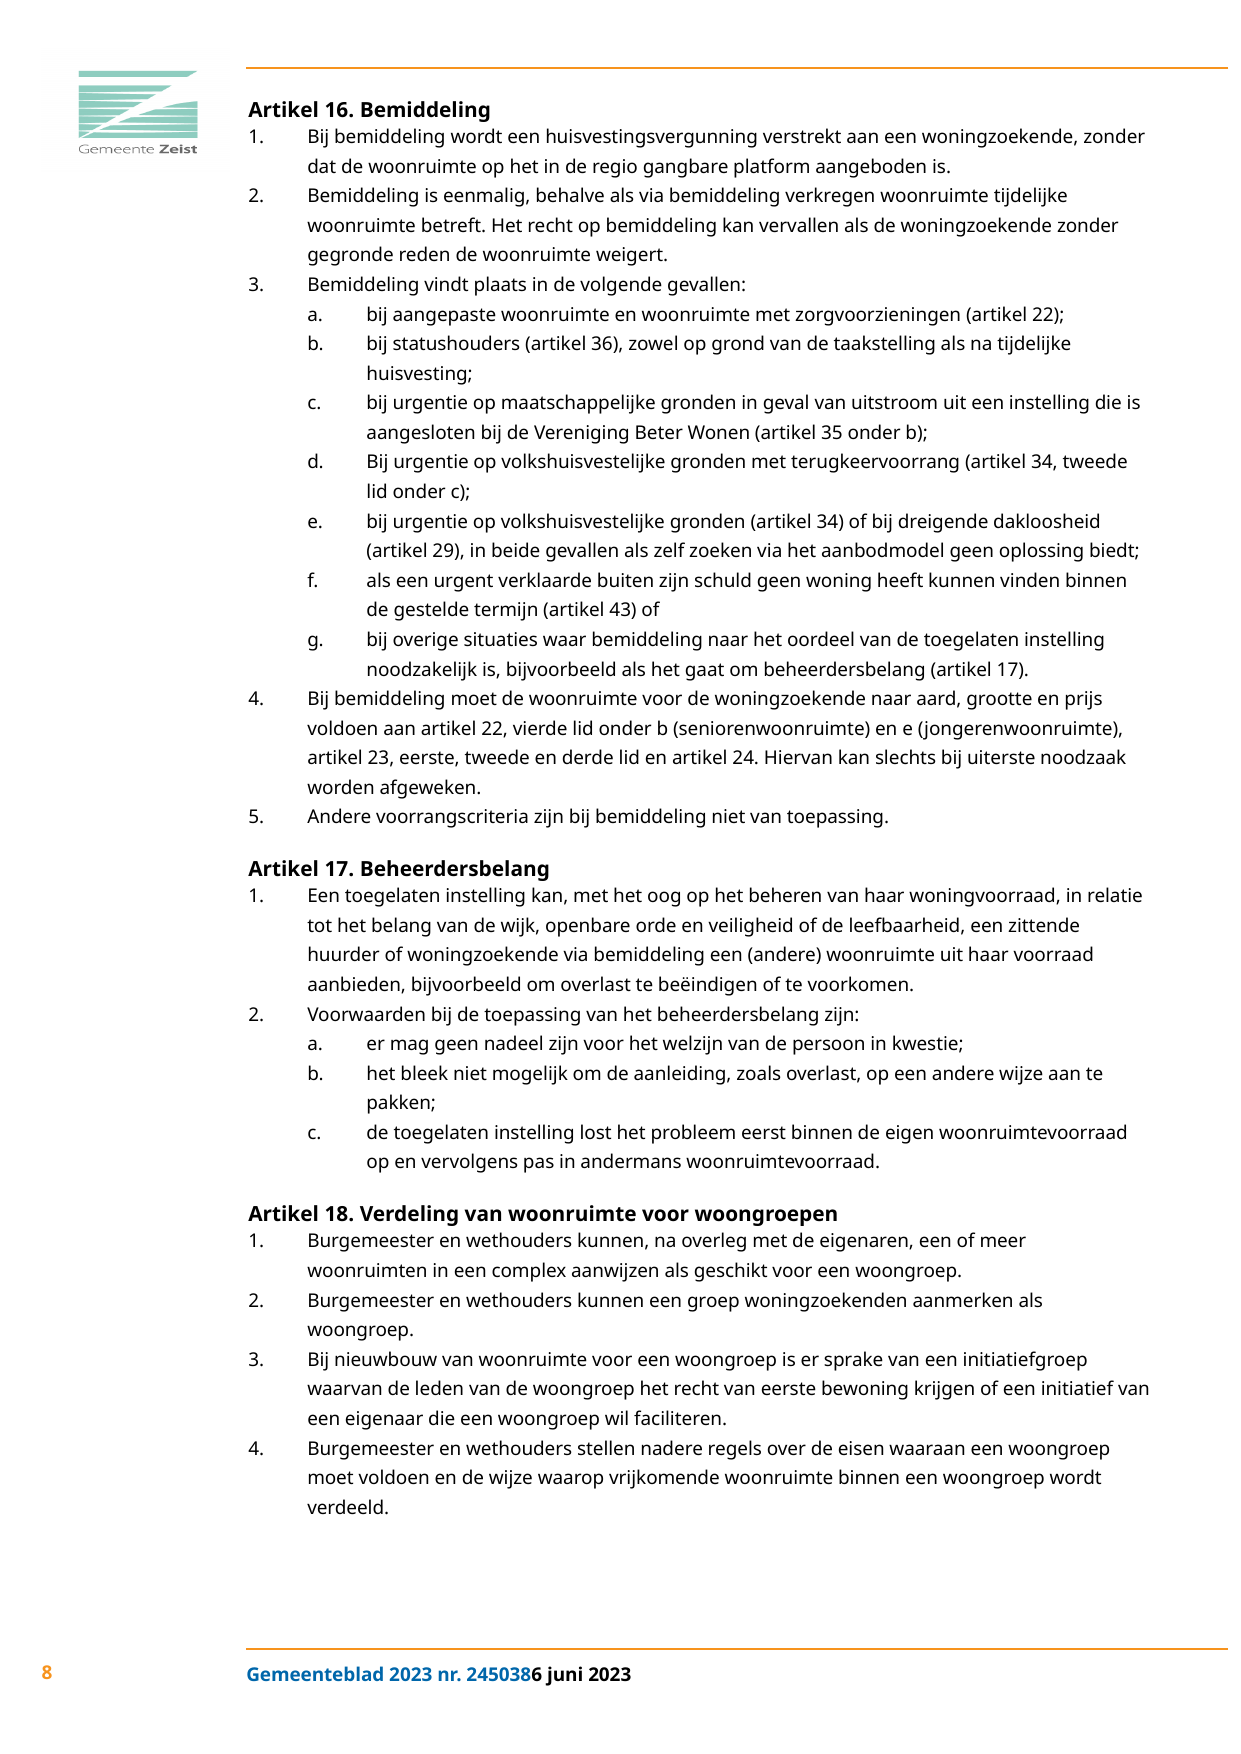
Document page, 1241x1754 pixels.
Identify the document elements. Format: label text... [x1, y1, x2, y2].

list Burgemeester en wethouders kunnen een groep woningzoekenden aanmerken als woongroep. [248, 1287, 1152, 1342]
text Artikel 18. Verdeling van woonruimte voor woongroepen [248, 1199, 1152, 1228]
list bij overige situaties waar bemiddeling naar het oordeel van de toegelaten instelling noodzakelijk is, bijvoorbeeld als het gaat om beheerdersbelang (artikel 17). [307, 626, 1152, 681]
list Bij urgentie op volkshuisvestelijke gronden met terugkeervoorrang (artikel 34, tweede lid onder c); [307, 449, 1152, 504]
list Andere voorrangscriteria zijn bij bemiddeling niet van toepassing. [248, 804, 1152, 829]
list Een toegelaten instelling kan, met het oog op het beheren van haar woningvoorraad, in relatie tot het belang van de wijk, openbare orde en veiligheid of de leefbaarheid, een zittende huurder of woningzoekende via bemiddeling een (andere) woonruimte uit haar voorraad aanbieden, bijvoorbeeld om overlast te beëindigen of te voorkomen. [248, 882, 1152, 997]
list Voorwaarden bij de toepassing van het beheerdersbelang zijn: [248, 1001, 1152, 1027]
list de toegelaten instelling lost het probleem eerst binnen de eigen woonruimtevoorraad op en vervolgens pas in andermans woonruimtevoorraad. [307, 1119, 1152, 1174]
list Bij bemiddeling wordt een huisvestingsvergunning verstrekt aan een woningzoekende, zonder dat de woonruimte op het in de regio gangbare platform aangeboden is. [248, 123, 1152, 178]
list Bemiddeling vindt plaats in de volgende gevallen: [248, 271, 1152, 297]
list Bemiddeling is eenmalig, behalve als via bemiddeling verkregen woonruimte tijdelijke woonruimte betreft. Het recht op bemiddeling kan vervallen als de woningzoekende zonder gegronde reden de woonruimte weigert. [248, 182, 1152, 267]
text Artikel 16. Bemiddeling [248, 95, 1152, 123]
list Bij nieuwbouw van woonruimte voor een woongroep is er sprake van een initiatiefgroep waarvan de leden van de woongroep het recht van eerste bewoning krijgen of een initiatief van een eigenaar die een woongroep wil faciliteren. [248, 1346, 1152, 1431]
list het bleek niet mogelijk om de aanleiding, zoals overlast, op een andere wijze aan te pakken; [307, 1060, 1152, 1115]
list bij aangepaste woonruimte en woonruimte met zorgvoorzieningen (artikel 22); [307, 301, 1152, 326]
list Burgemeester en wethouders kunnen, na overleg met de eigenaren, een of meer woonruimten in een complex aanwijzen als geschikt voor een woongroep. [248, 1228, 1152, 1283]
list als een urgent verklaarde buiten zijn schuld geen woning heeft kunnen vinden binnen de gestelde termijn (artikel 43) of [307, 567, 1152, 622]
list Burgemeester en wethouders stellen nadere regels over de eisen waaraan een woongroep moet voldoen en de wijze waarop vrijkomende woonruimte binnen een woongroep wordt verdeeld. [248, 1435, 1152, 1519]
list er mag geen nadeel zijn voor het welzijn van de persoon in kwestie; [307, 1030, 1152, 1056]
list Bij bemiddeling moet de woonruimte voor de woningzoekende naar aard, grootte en prijs voldoen aan artikel 22, vierde lid onder b (seniorenwoonruimte) en e (jongerenwoonruimte), artikel 23, eerste, tweede en derde lid en artikel 24. Hiervan kan slechts bij uiterste noodzaak worden afgeweken. [248, 685, 1152, 800]
list bij statushouders (artikel 36), zowel op grond van de taakstelling als na tijdelijke huisvesting; [307, 330, 1152, 386]
list bij urgentie op volkshuisvestelijke gronden (artikel 34) of bij dreigende dakloosheid (artikel 29), in beide gevallen als zelf zoeken via het aanbodmodel geen oplossing biedt; [307, 508, 1152, 563]
list bij urgentie op maatschappelijke gronden in geval van uitstroom uit een instelling die is aangesloten bij de Vereniging Beter Wonen (artikel 35 onder b); [307, 389, 1152, 445]
picture [41, 47, 231, 172]
text Artikel 17. Beheerdersbelang [248, 854, 1152, 882]
